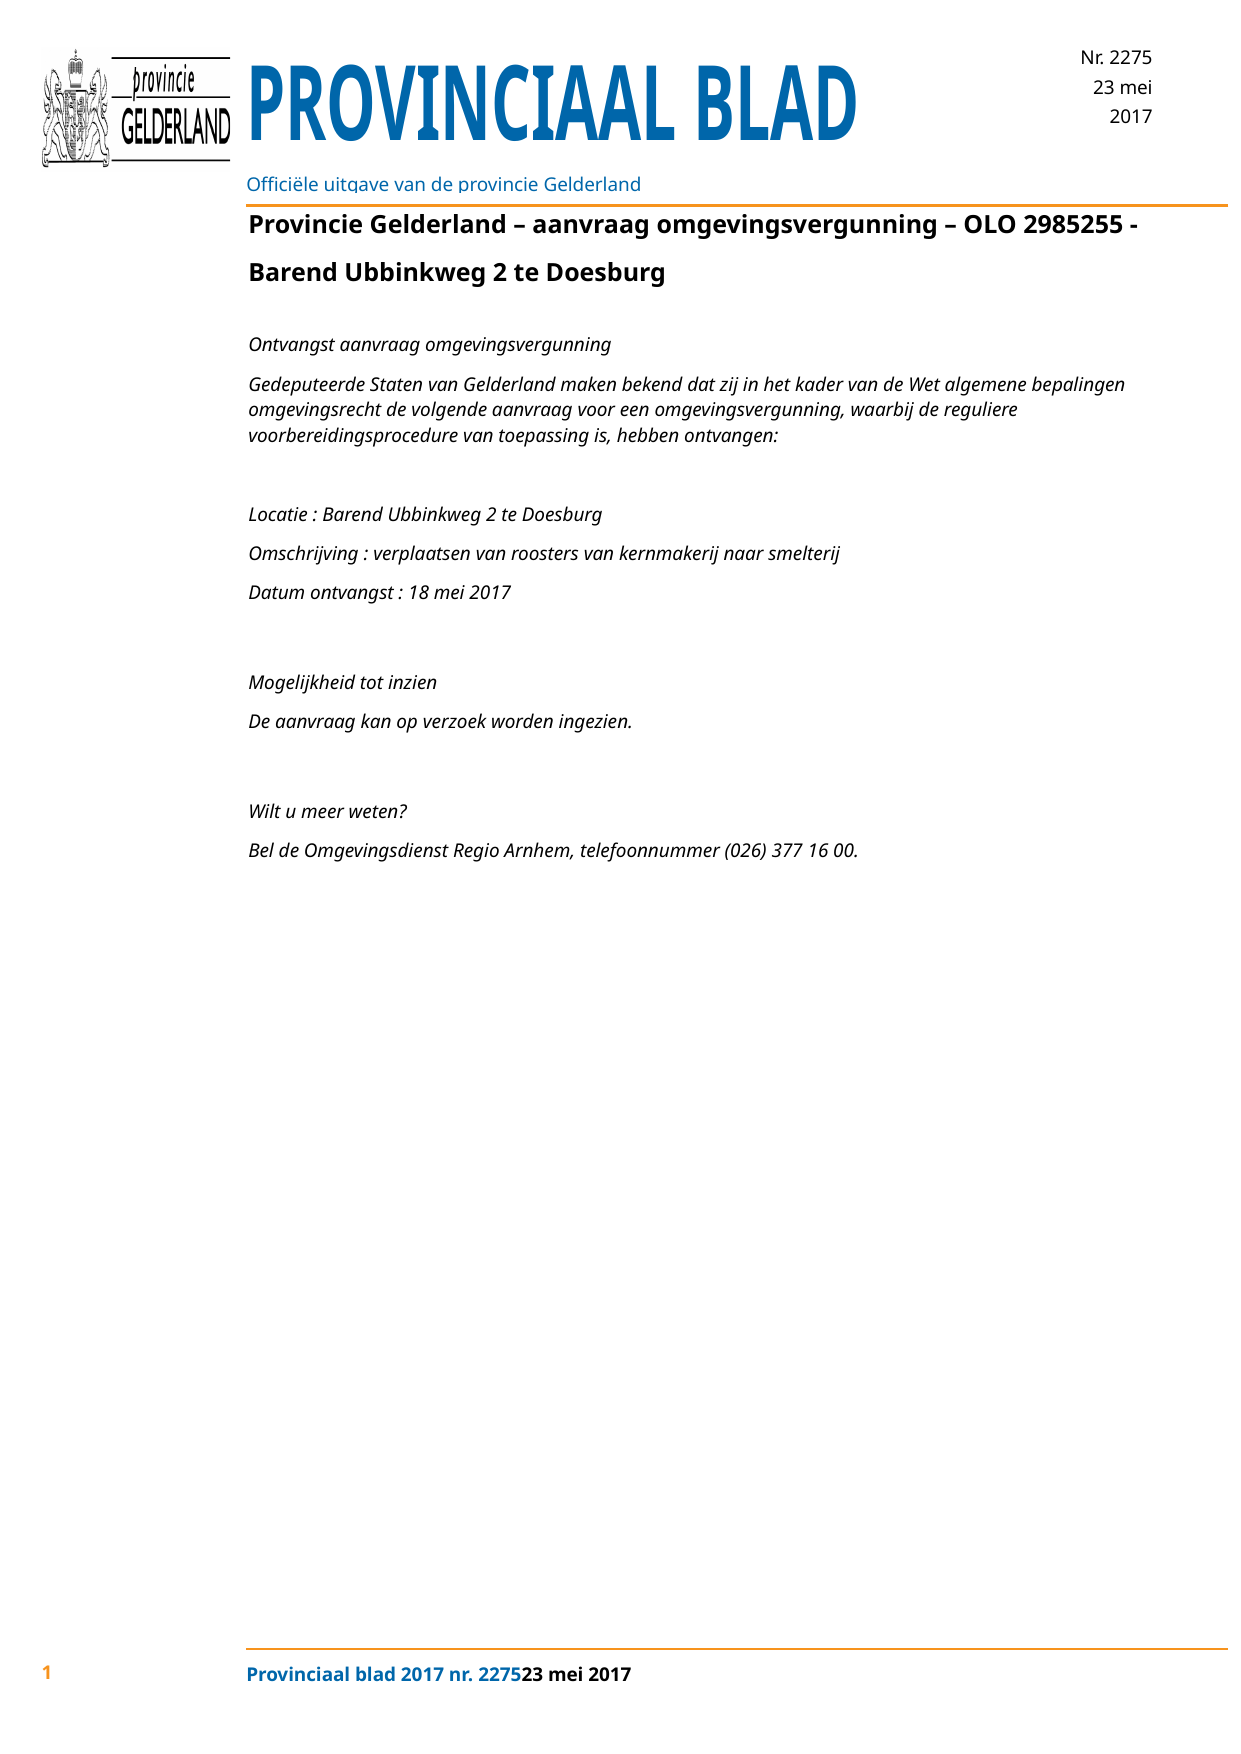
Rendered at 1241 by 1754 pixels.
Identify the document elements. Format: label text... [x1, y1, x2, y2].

picture [41, 47, 231, 172]
text Bel de Omgevingsdienst Regio Arnhem, telefoonnummer (026) 377 16 00. [248, 837, 1152, 863]
text Wilt u meer weten? [248, 798, 1152, 824]
text Mogelijkheid tot inzien [248, 669, 1152, 695]
text Datum ontvangst : 18 mei 2017 [248, 579, 1152, 605]
text Omschrijving : verplaatsen van roosters van kernmakerij naar smelterij [248, 540, 1152, 566]
text Gedeputeerde Staten van Gelderland maken bekend dat zij in het kader van de Wet algemene bepalingen omgevingsrecht de volgende aanvraag voor een omgevingsvergunning, waarbij de reguliere voorbereidingsprocedure van toepassing is, hebben ontvangen: [248, 371, 1152, 448]
text Locatie : Barend Ubbinkweg 2 te Doesburg [248, 501, 1152, 526]
text De aanvraag kan op verzoek worden ingezien. [248, 708, 1152, 734]
text Provincie Gelderland – aanvraag omgevingsvergunning – OLO 2985255 - Barend Ubbinkweg 2 te Doesburg [248, 207, 1152, 288]
text Ontvangst aanvraag omgevingsvergunning [248, 331, 1152, 357]
